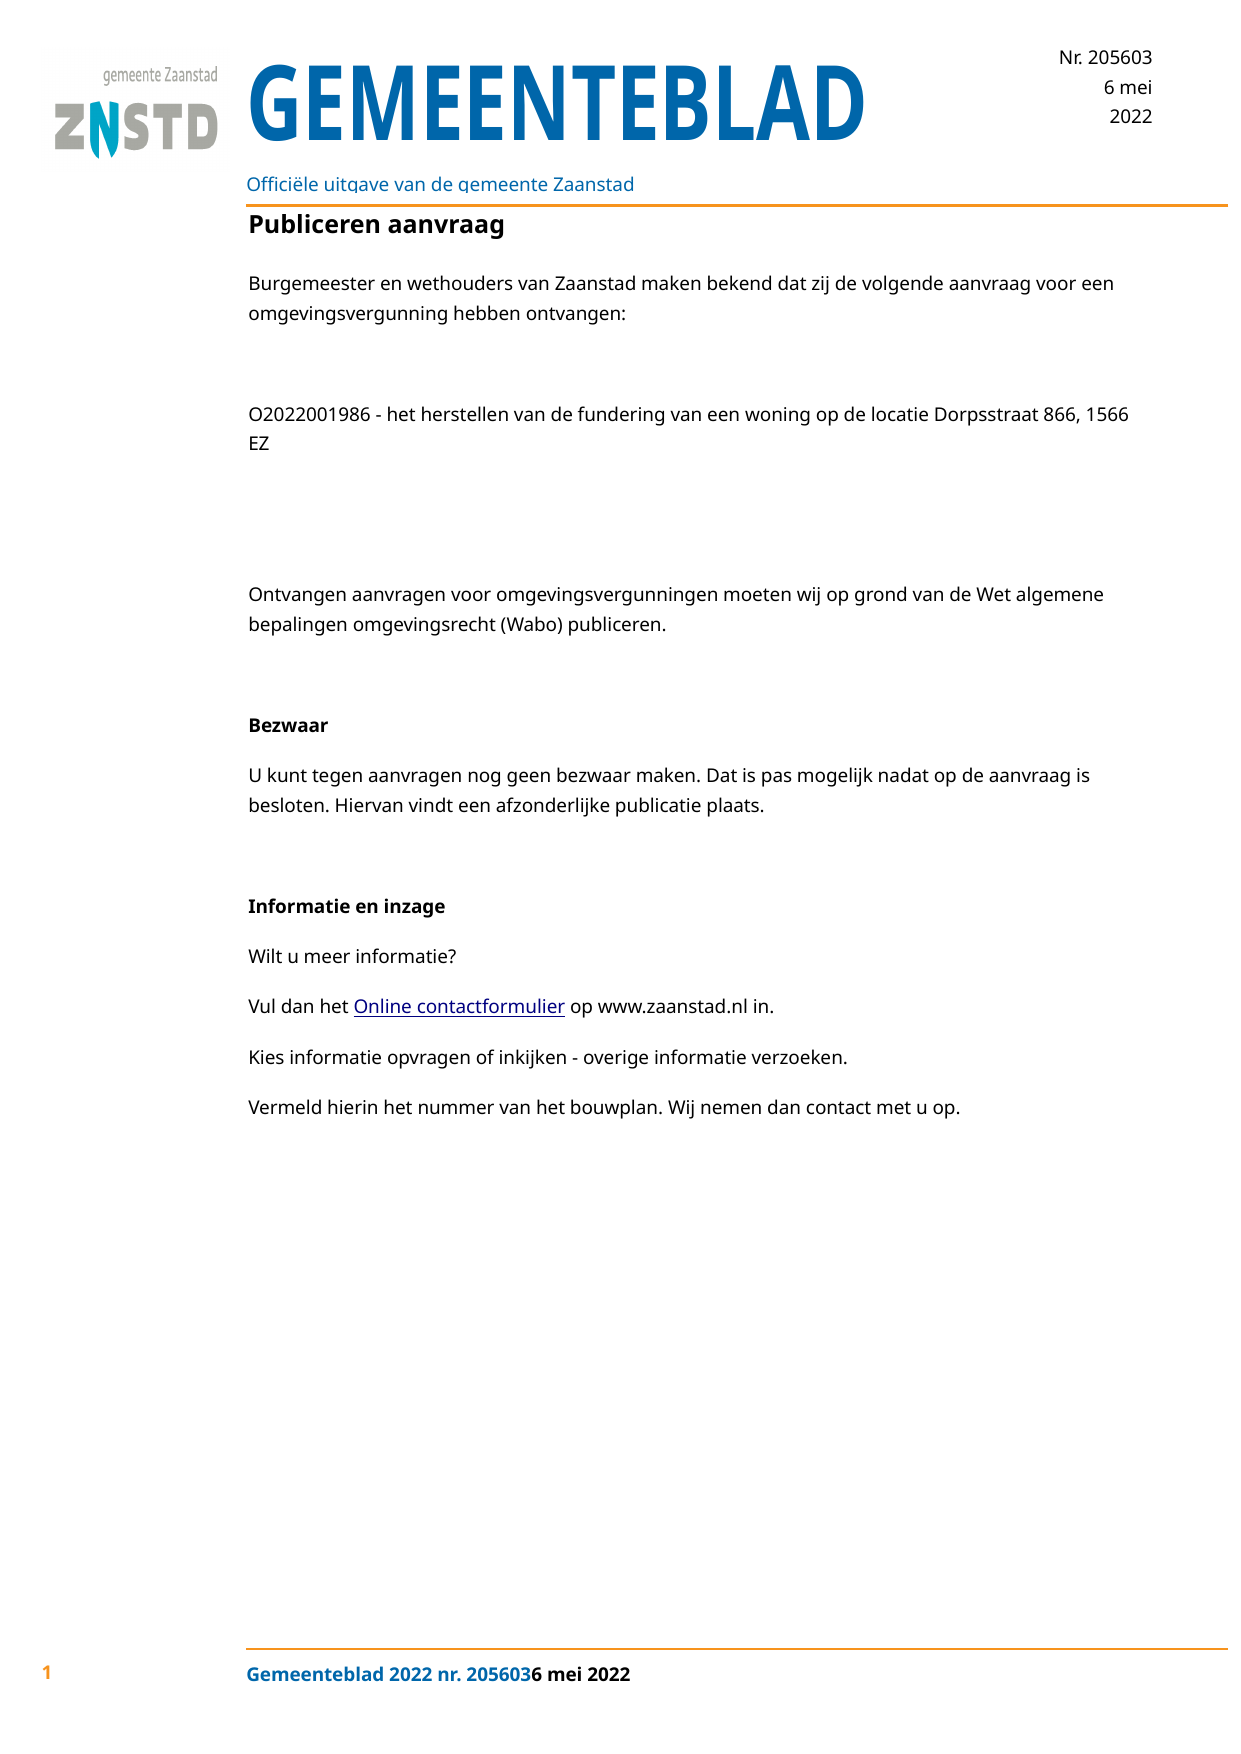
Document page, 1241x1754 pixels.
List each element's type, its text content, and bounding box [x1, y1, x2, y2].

text O2022001986 - het herstellen van de fundering van een woning op de locatie Dorpsstraat 866, 1566 EZ [248, 401, 1152, 456]
text Bezwaar [248, 712, 1152, 738]
text Ontvangen aanvragen voor omgevingsvergunningen moeten wij op grond van de Wet algemene bepalingen omgevingsrecht (Wabo) publiceren. [248, 582, 1152, 637]
picture [41, 47, 231, 172]
text Informatie en inzage [248, 893, 1152, 918]
text Vermeld hierin het nummer van het bouwplan. Wij nemen dan contact met u op. [248, 1094, 1152, 1120]
text U kunt tegen aanvragen nog geen bezwaar maken. Dat is pas mogelijk nadat op de aanvraag is besloten. Hiervan vindt een afzonderlijke publicatie plaats. [248, 762, 1152, 818]
text Burgemeester en wethouders van Zaanstad maken bekend dat zij de volgende aanvraag voor een omgevingsvergunning hebben ontvangen: [248, 270, 1152, 326]
text Kies informatie opvragen of inkijken - overige informatie verzoeken. [248, 1044, 1152, 1070]
text Vul dan het Online contactformulier op www.zaanstad.nl in. [248, 994, 1152, 1019]
text Publiceren aanvraag [248, 207, 1152, 241]
text Wilt u meer informatie? [248, 943, 1152, 969]
